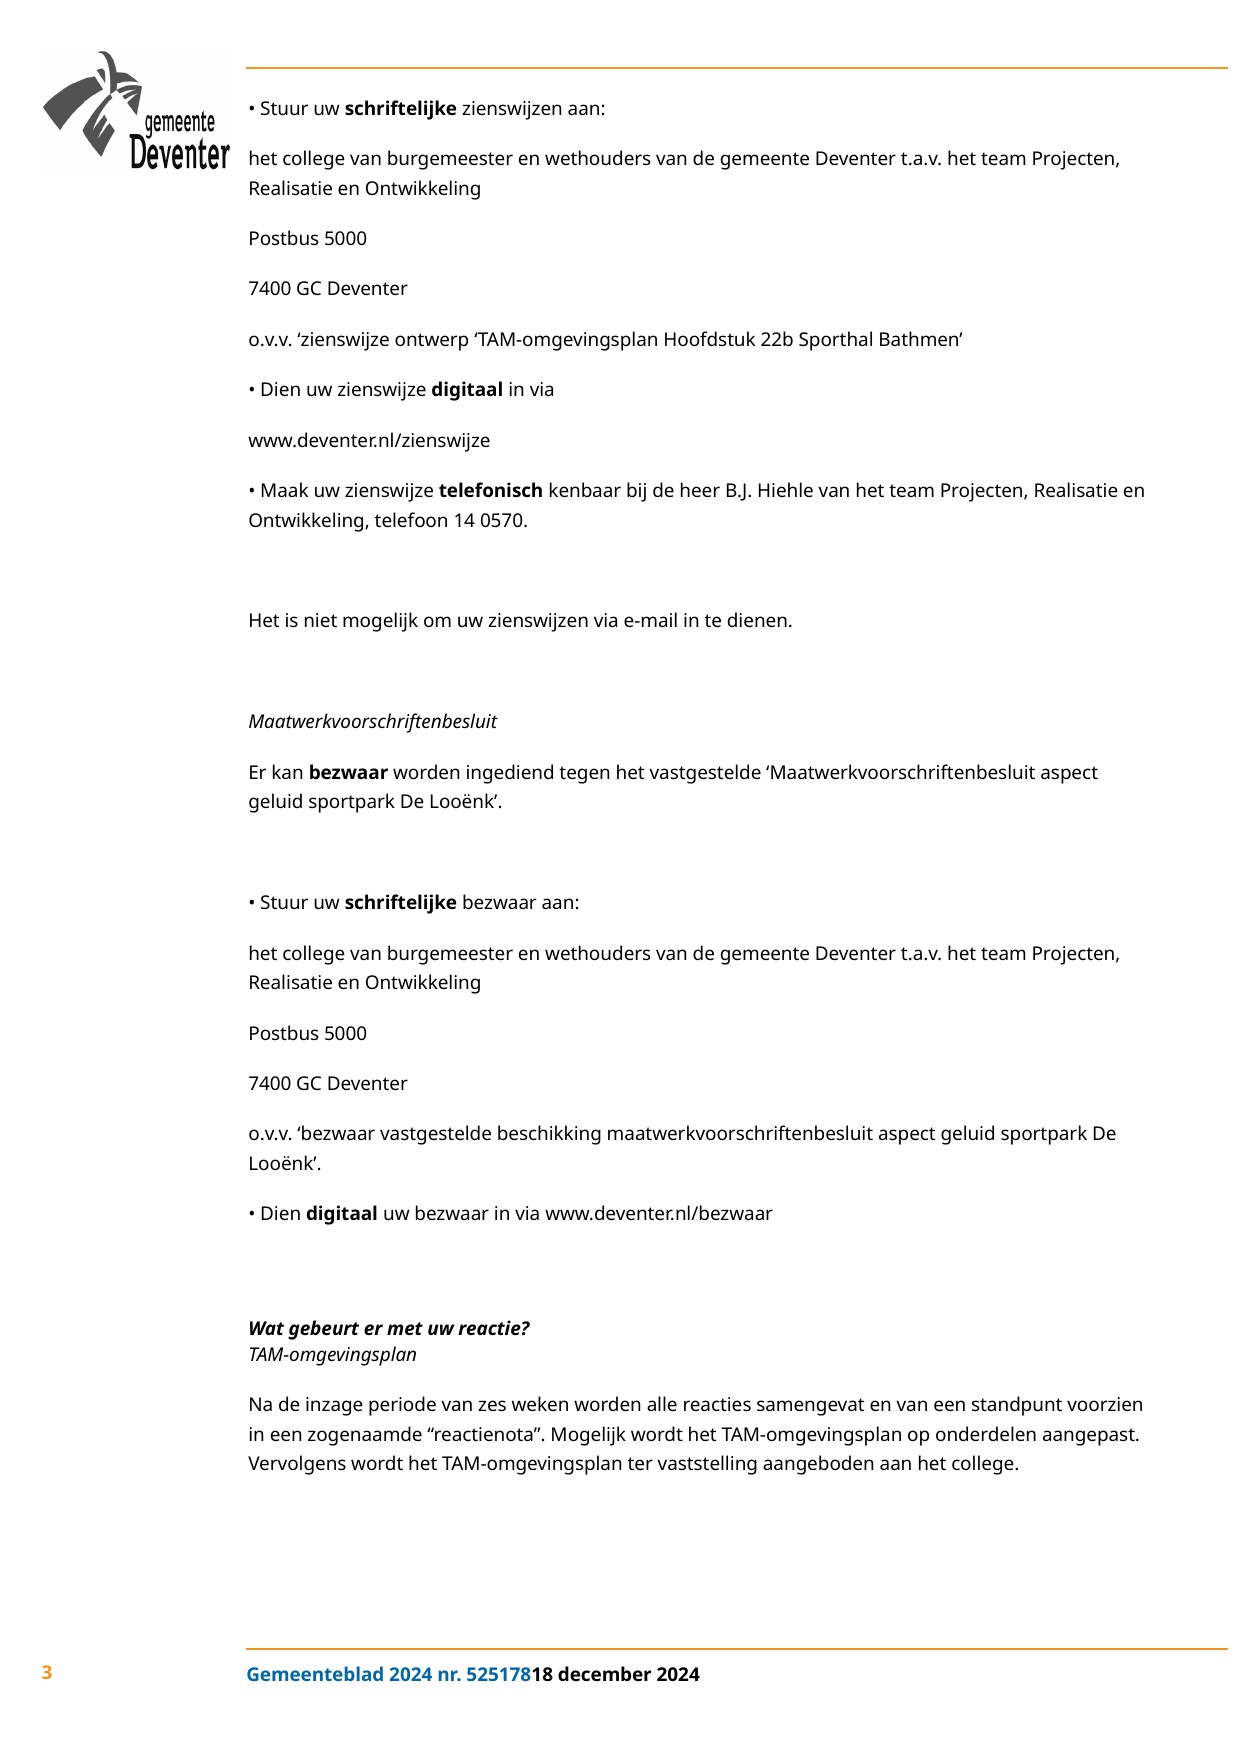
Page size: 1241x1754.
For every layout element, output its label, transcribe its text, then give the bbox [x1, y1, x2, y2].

text www.deventer.nl/zienswijze [248, 427, 1152, 453]
text • Dien uw zienswijze digitaal in via [248, 376, 1152, 402]
text Maatwerkvoorschriftenbesluit [248, 708, 1152, 734]
text Postbus 5000 [248, 1020, 1152, 1046]
text • Stuur uw schriftelijke zienswijzen aan: [248, 95, 1152, 121]
text o.v.v. ‘bezwaar vastgestelde beschikking maatwerkvoorschriftenbesluit aspect geluid sportpark De Looënk’. [248, 1121, 1152, 1176]
text Na de inzage periode van zes weken worden alle reacties samengevat en van een standpunt voorzien in een zogenaamde “reactienota”. Mogelijk wordt het TAM-omgevingsplan op onderdelen aangepast. Vervolgens wordt het TAM-omgevingsplan ter vaststelling aangeboden aan het college. [248, 1391, 1152, 1476]
text 7400 GC Deventer [248, 276, 1152, 301]
picture [41, 47, 231, 172]
text • Maak uw zienswijze telefonisch kenbaar bij de heer B.J. Hiehle van het team Projecten, Realisatie en Ontwikkeling, telefoon 14 0570. [248, 477, 1152, 533]
text TAM-omgevingsplan [248, 1341, 1152, 1366]
text het college van burgemeester en wethouders van de gemeente Deventer t.a.v. het team Projecten, Realisatie en Ontwikkeling [248, 940, 1152, 995]
text o.v.v. ‘zienswijze ontwerp ‘TAM-omgevingsplan Hoofdstuk 22b Sporthal Bathmen’ [248, 326, 1152, 352]
text • Stuur uw schriftelijke bezwaar aan: [248, 889, 1152, 915]
text Postbus 5000 [248, 225, 1152, 251]
text 7400 GC Deventer [248, 1070, 1152, 1096]
text Er kan bezwaar worden ingediend tegen het vastgestelde ‘Maatwerkvoorschriftenbesluit aspect geluid sportpark De Looënk’. [248, 759, 1152, 814]
text • Dien digitaal uw bezwaar in via www.deventer.nl/bezwaar [248, 1201, 1152, 1226]
text Wat gebeurt er met uw reactie? [248, 1315, 1152, 1341]
text Het is niet mogelijk om uw zienswijzen via e-mail in te dienen. [248, 608, 1152, 633]
text het college van burgemeester en wethouders van de gemeente Deventer t.a.v. het team Projecten, Realisatie en Ontwikkeling [248, 145, 1152, 201]
